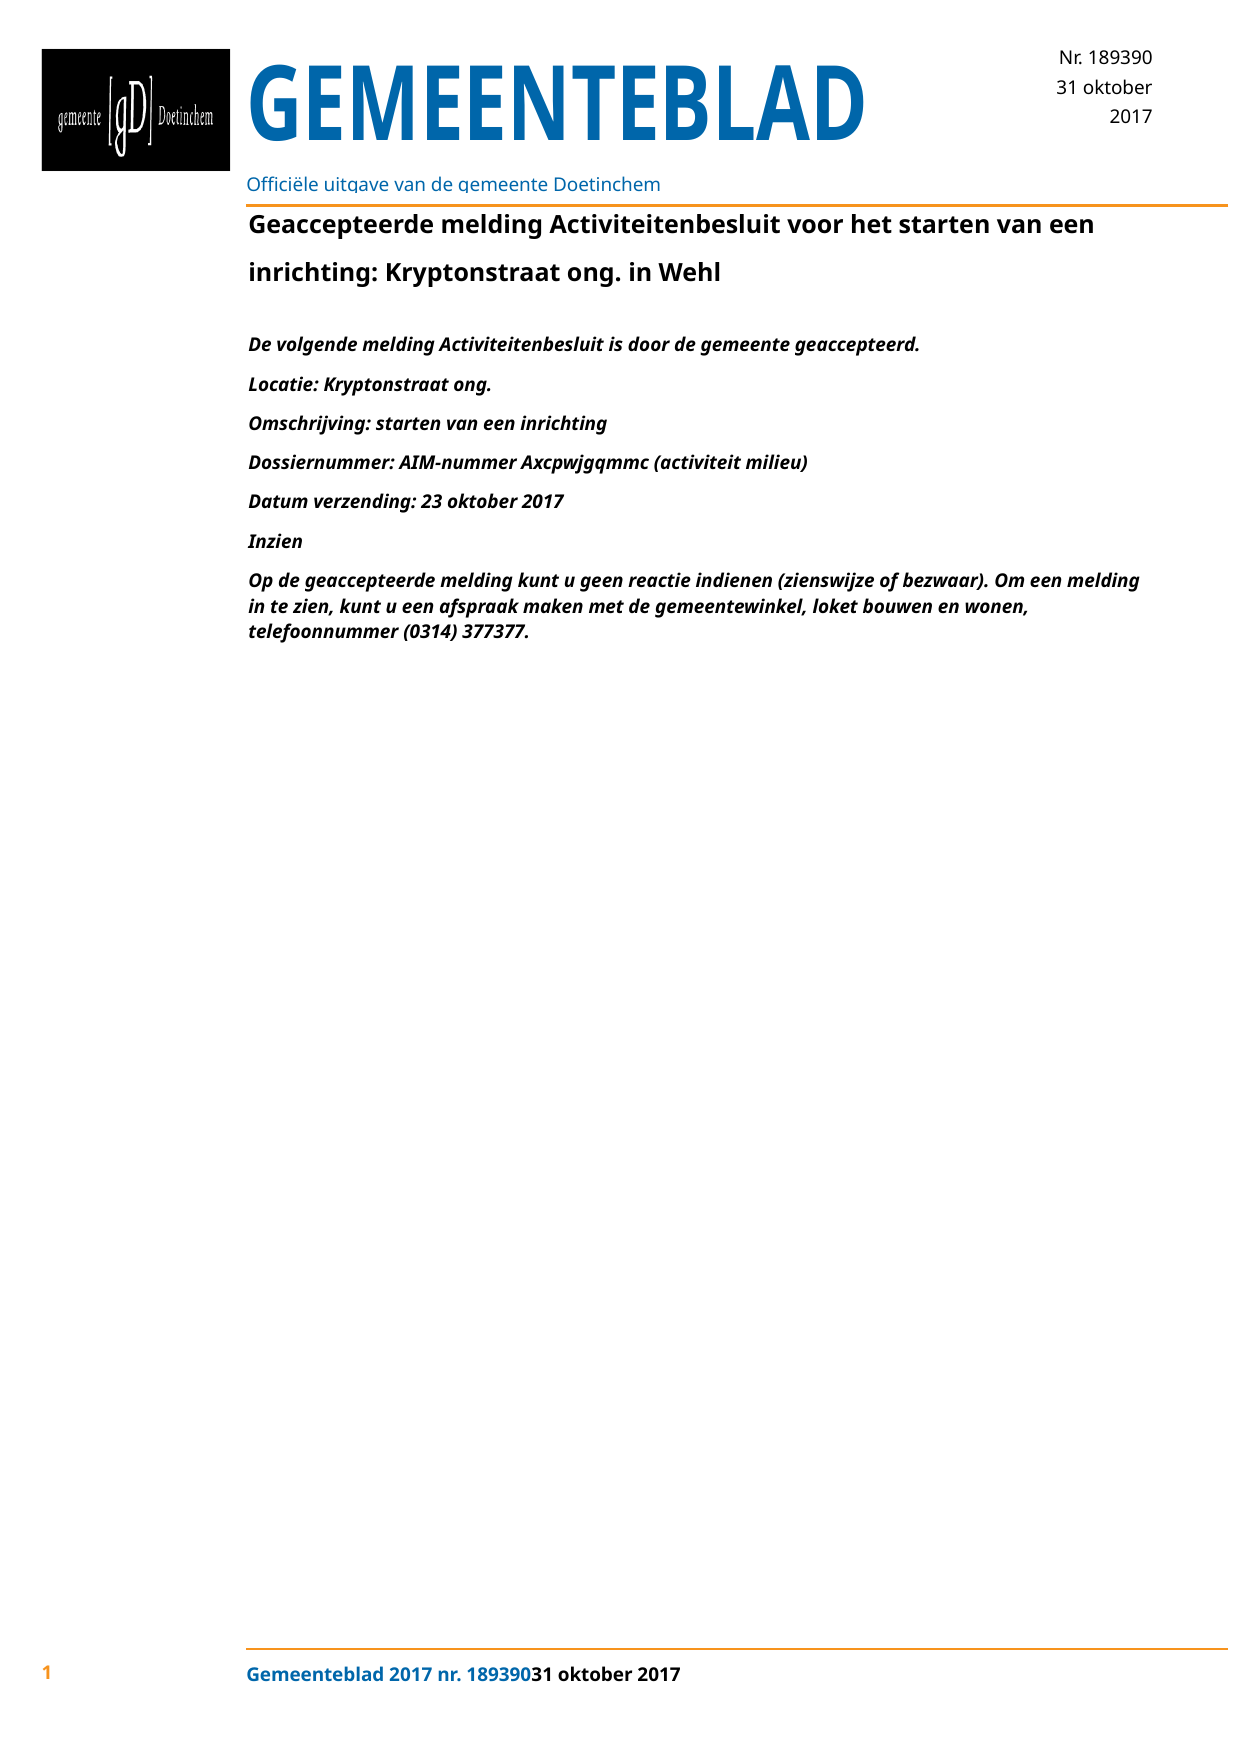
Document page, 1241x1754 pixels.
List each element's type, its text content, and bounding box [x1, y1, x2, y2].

text Geaccepteerde melding Activiteitenbesluit voor het starten van een inrichting: Kryptonstraat ong. in Wehl [248, 207, 1152, 288]
text Datum verzending: 23 oktober 2017 [248, 488, 1152, 514]
picture [41, 47, 231, 172]
text Op de geaccepteerde melding kunt u geen reactie indienen (zienswijze of bezwaar). Om een melding in te zien, kunt u een afspraak maken met de gemeentewinkel, loket bouwen en wonen, telefoonnummer (0314) 377377. [248, 567, 1152, 644]
text De volgende melding Activiteitenbesluit is door de gemeente geaccepteerd. [248, 331, 1152, 357]
text Locatie: Kryptonstraat ong. [248, 371, 1152, 396]
text Inzien [248, 528, 1152, 553]
text Dossiernummer: AIM-nummer Axcpwjgqmmc (activiteit milieu) [248, 449, 1152, 475]
text Omschrijving: starten van een inrichting [248, 410, 1152, 436]
